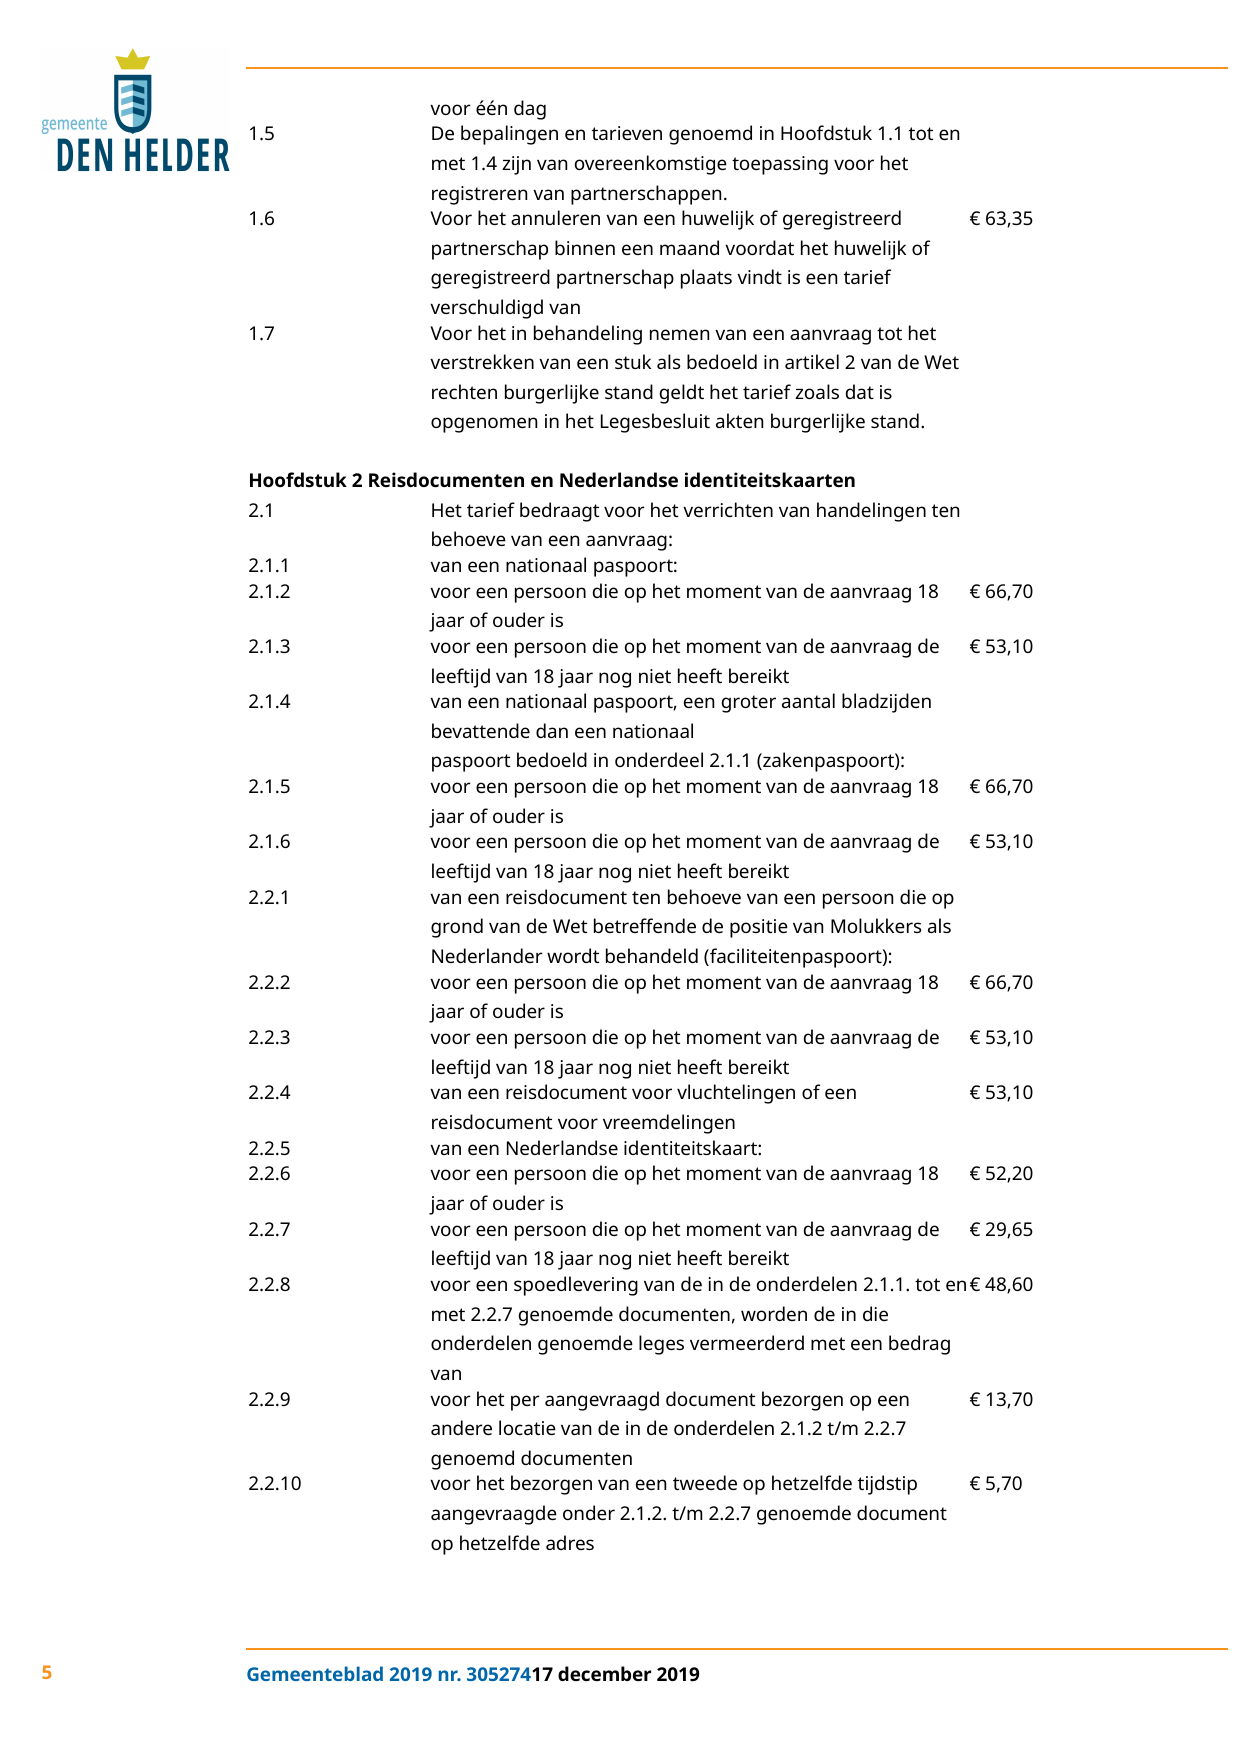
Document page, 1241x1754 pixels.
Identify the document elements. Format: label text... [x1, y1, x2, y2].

table_cell € 53,10 [969, 1080, 1152, 1135]
table_cell € 53,10 [969, 829, 1152, 884]
table_cell 2.1.6 [248, 829, 430, 884]
table_cell 2.2.1 [248, 884, 430, 969]
table_header [969, 497, 1152, 552]
table_cell van een nationaal paspoort, een groter aantal bladzijden bevattende dan een nationaal paspoort bedoeld in onderdeel 2.1.1 (zakenpaspoort): [430, 689, 969, 773]
table_cell 2.2.4 [248, 1080, 430, 1135]
table_cell 1.5 [248, 121, 430, 205]
picture [41, 47, 231, 172]
table_cell van een reisdocument voor vluchtelingen of een reisdocument voor vreemdelingen [430, 1080, 969, 1135]
table_cell 2.1.4 [248, 689, 430, 773]
table_cell voor een persoon die op het moment van de aanvraag de leeftijd van 18 jaar nog niet heeft bereikt [430, 829, 969, 884]
table_cell voor het bezorgen van een tweede op hetzelfde tijdstip aangevraagde onder 2.1.2. t/m 2.2.7 genoemde document op hetzelfde adres [430, 1471, 969, 1556]
table_cell 2.2.6 [248, 1161, 430, 1216]
table_cell van een nationaal paspoort: [430, 552, 969, 578]
table_cell [248, 95, 430, 121]
table_cell [969, 121, 1152, 205]
picture [63, 144, 68, 165]
table_cell € 29,65 [969, 1216, 1152, 1271]
table_cell € 53,10 [969, 1024, 1152, 1079]
table_cell [969, 884, 1152, 969]
table_cell voor het per aangevraagd document bezorgen op een andere locatie van de in de onderdelen 2.1.2 t/m 2.2.7 genoemd documenten [430, 1386, 969, 1471]
picture [220, 160, 224, 172]
table_cell voor een persoon die op het moment van de aanvraag 18 jaar of ouder is [430, 969, 969, 1024]
table_cell € 52,20 [969, 1161, 1152, 1216]
table_cell Voor het in behandeling nemen van een aanvraag tot het verstrekken van een stuk als bedoeld in artikel 2 van de Wet rechten burgerlijke stand geldt het tarief zoals dat is opgenomen in het Legesbesluit akten burgerlijke stand. [430, 320, 969, 434]
table_cell voor een persoon die op het moment van de aanvraag de leeftijd van 18 jaar nog niet heeft bereikt [430, 1216, 969, 1271]
table_cell [969, 95, 1152, 121]
table_cell 2.2.2 [248, 969, 430, 1024]
table_cell [969, 552, 1152, 578]
table_cell De bepalingen en tarieven genoemd in Hoofdstuk 1.1 tot en met 1.4 zijn van overeenkomstige toepassing voor het registreren van partnerschappen. [430, 121, 969, 205]
table_cell 2.1.5 [248, 774, 430, 829]
table_cell 2.1.2 [248, 578, 430, 633]
table_cell voor een persoon die op het moment van de aanvraag de leeftijd van 18 jaar nog niet heeft bereikt [430, 1024, 969, 1079]
table_cell van een reisdocument ten behoeve van een persoon die op grond van de Wet betreffende de positie van Molukkers als Nederlander wordt behandeld (faciliteitenpaspoort): [430, 884, 969, 969]
table_cell 2.2.9 [248, 1386, 430, 1471]
table_cell € 66,70 [969, 578, 1152, 633]
table_cell [969, 1135, 1152, 1161]
text Hoofdstuk 2 Reisdocumenten en Nederlandse identiteitskaarten [248, 467, 1152, 493]
table_cell 2.2.8 [248, 1271, 430, 1386]
table_cell 2.2.7 [248, 1216, 430, 1271]
table_cell 2.2.10 [248, 1471, 430, 1556]
table_cell 1.6 [248, 205, 430, 320]
table_cell voor een persoon die op het moment van de aanvraag 18 jaar of ouder is [430, 578, 969, 633]
picture [182, 144, 187, 165]
picture [100, 154, 106, 172]
table_cell voor een persoon die op het moment van de aanvraag 18 jaar of ouder is [430, 1161, 969, 1216]
table_cell voor een spoedlevering van de in de onderdelen 2.1.1. tot en met 2.2.7 genoemde documenten, worden de in die onderdelen genoemde leges vermeerderd met een bedrag van [430, 1271, 969, 1386]
table_cell [969, 689, 1152, 773]
table_header Het tarief bedraagt voor het verrichten van handelingen ten behoeve van een aanvraag: [430, 497, 969, 552]
table_header 2.1 [248, 497, 430, 552]
table_cell 2.2.3 [248, 1024, 430, 1079]
table_cell 1.7 [248, 320, 430, 434]
table_cell 2.1.3 [248, 633, 430, 688]
table_cell 2.1.1 [248, 552, 430, 578]
table_cell voor één dag [430, 95, 969, 121]
table_cell [969, 320, 1152, 434]
table_cell 2.2.5 [248, 1135, 430, 1161]
table_cell € 66,70 [969, 774, 1152, 829]
table_cell € 48,60 [969, 1271, 1152, 1386]
table_cell voor een persoon die op het moment van de aanvraag de leeftijd van 18 jaar nog niet heeft bereikt [430, 633, 969, 688]
table_cell € 5,70 [969, 1471, 1152, 1556]
table_cell € 63,35 [969, 205, 1152, 320]
table_cell € 66,70 [969, 969, 1152, 1024]
table_cell € 53,10 [969, 633, 1152, 688]
table_cell Voor het annuleren van een huwelijk of geregistreerd partnerschap binnen een maand voordat het huwelijk of geregistreerd partnerschap plaats vindt is een tarief verschuldigd van [430, 205, 969, 320]
table_cell van een Nederlandse identiteitskaart: [430, 1135, 969, 1161]
table_cell € 13,70 [969, 1386, 1152, 1471]
picture [130, 157, 135, 172]
table_cell voor een persoon die op het moment van de aanvraag 18 jaar of ouder is [430, 774, 969, 829]
